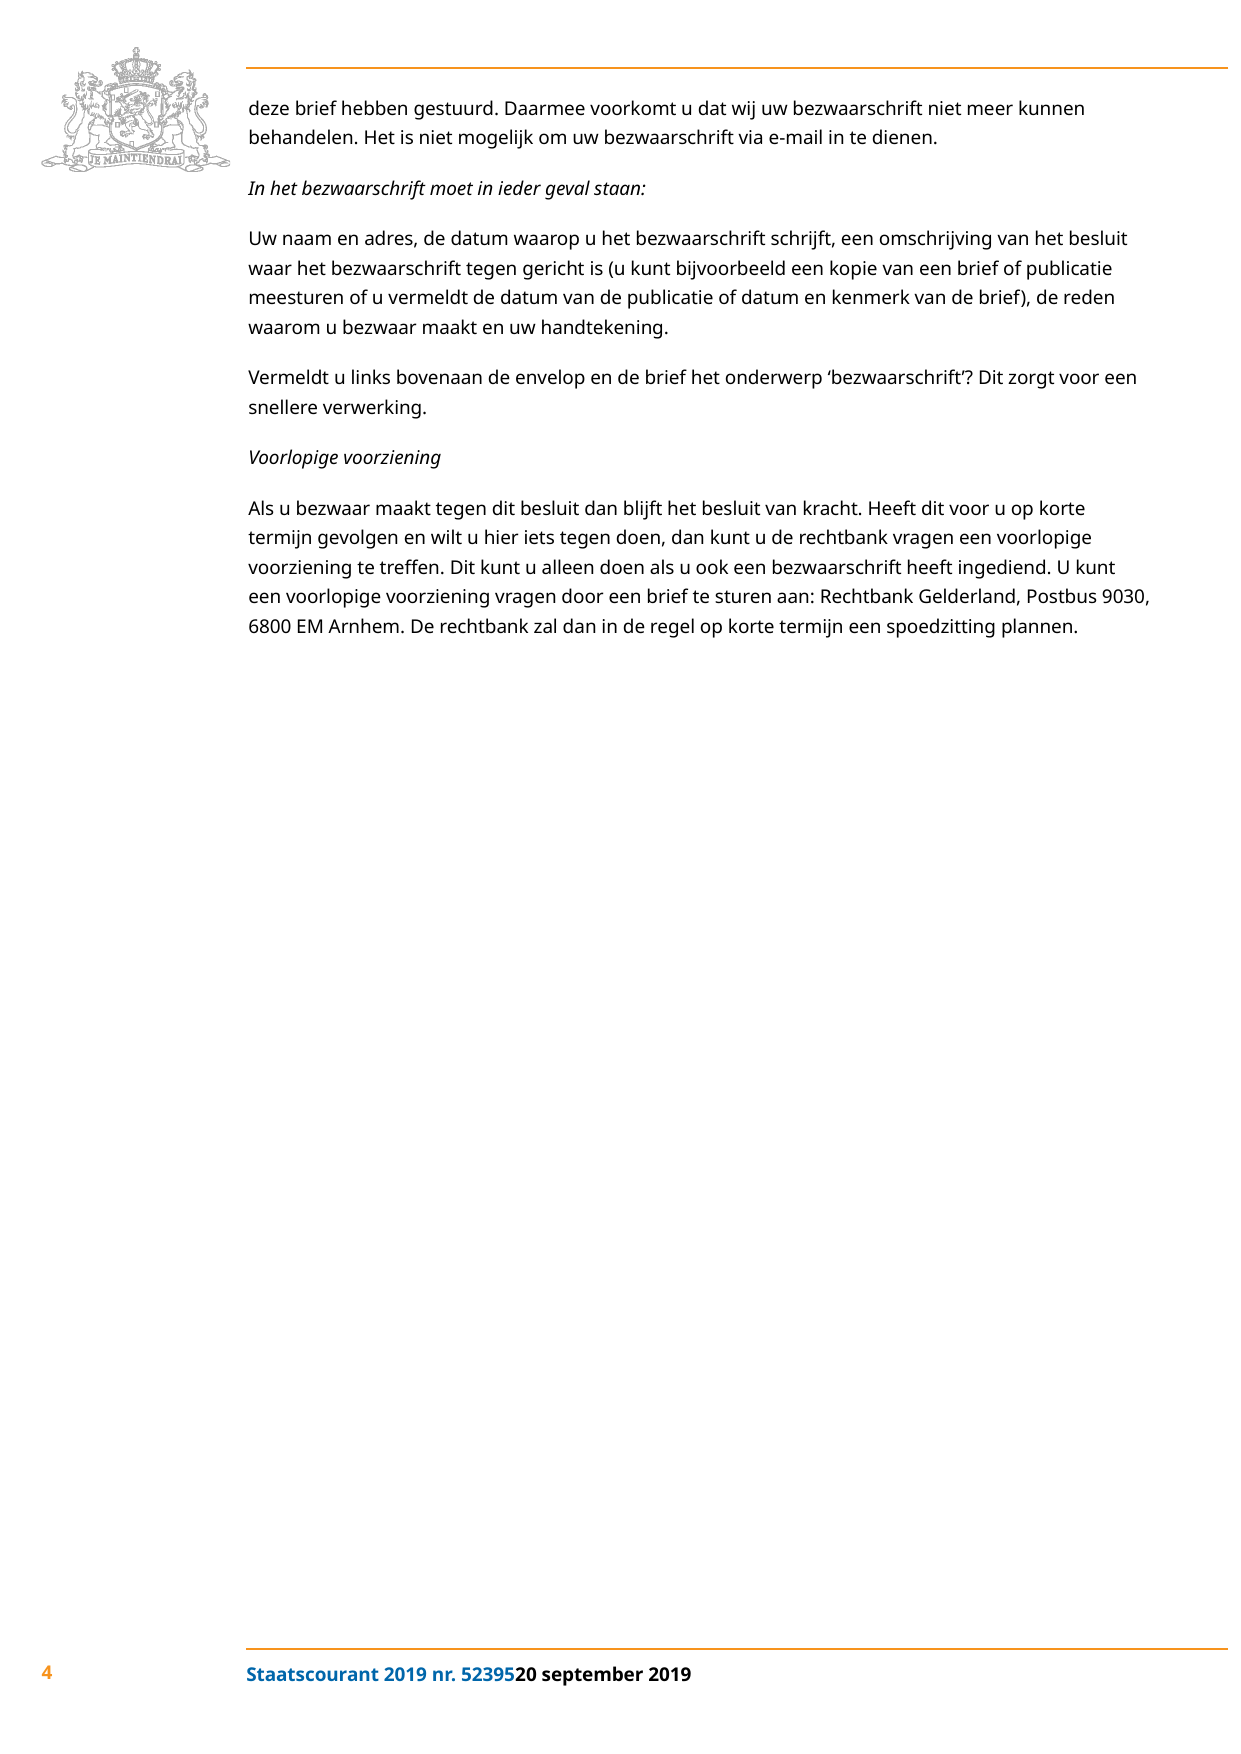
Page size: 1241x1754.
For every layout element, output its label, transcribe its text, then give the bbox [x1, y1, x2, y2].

text In het bezwaarschrift moet in ieder geval staan: [248, 175, 1152, 201]
text Vermeldt u links bovenaan de envelop en de brief het onderwerp ‘bezwaarschrift’? Dit zorgt voor een snellere verwerking. [248, 364, 1152, 420]
picture [41, 47, 231, 172]
text Uw naam en adres, de datum waarop u het bezwaarschrift schrijft, een omschrijving van het besluit waar het bezwaarschrift tegen gericht is (u kunt bijvoorbeeld een kopie van een brief of publicatie meesturen of u vermeldt de datum van de publicatie of datum en kenmerk van de brief), de reden waarom u bezwaar maakt en uw handtekening. [248, 225, 1152, 340]
text deze brief hebben gestuurd. Daarmee voorkomt u dat wij uw bezwaarschrift niet meer kunnen behandelen. Het is niet mogelijk om uw bezwaarschrift via e-mail in te dienen. [248, 95, 1152, 150]
text Als u bezwaar maakt tegen dit besluit dan blijft het besluit van kracht. Heeft dit voor u op korte termijn gevolgen en wilt u hier iets tegen doen, dan kunt u de rechtbank vragen een voorlopige voorziening te treffen. Dit kunt u alleen doen als u ook een bezwaarschrift heeft ingediend. U kunt een voorlopige voorziening vragen door een brief te sturen aan: Rechtbank Gelderland, Postbus 9030, 6800 EM Arnhem. De rechtbank zal dan in de regel op korte termijn een spoedzitting plannen. [248, 495, 1152, 639]
text Voorlopige voorziening [248, 444, 1152, 470]
